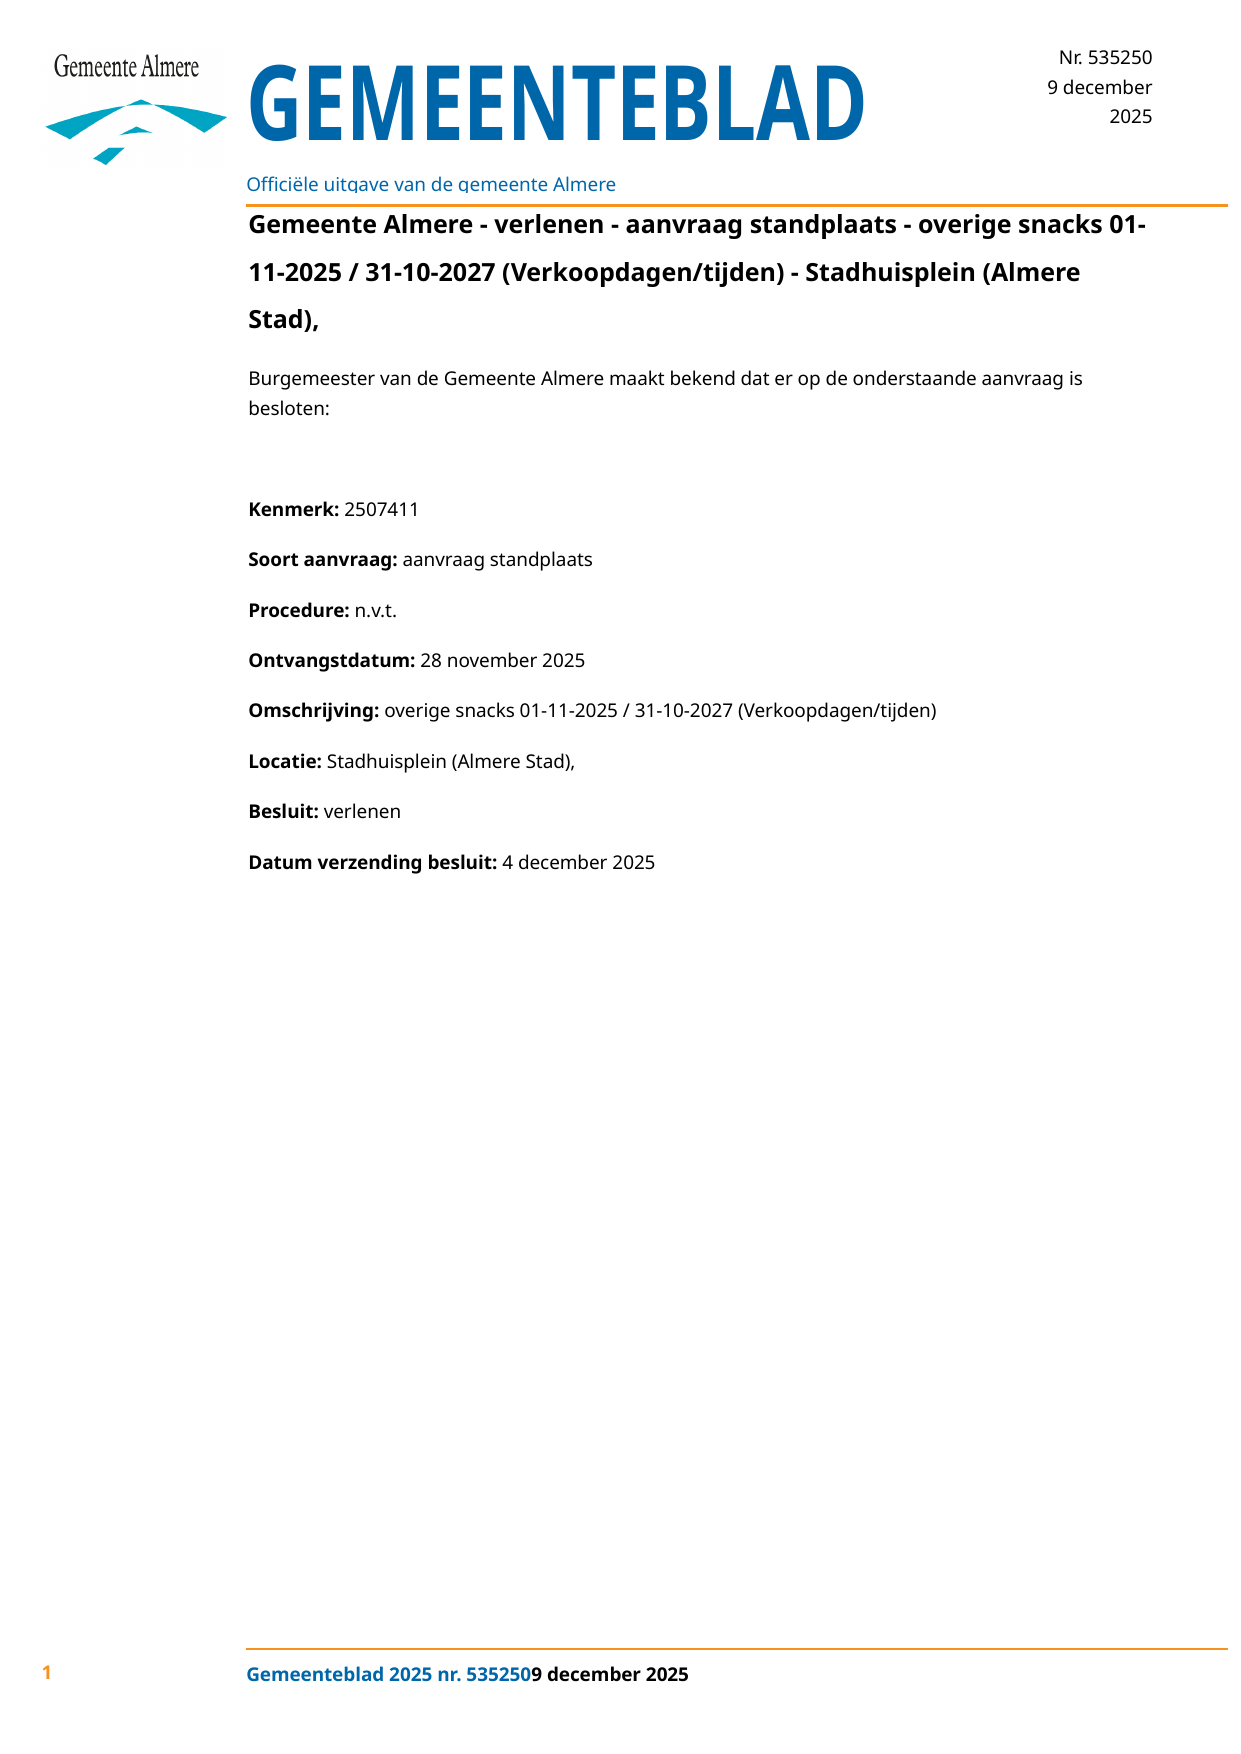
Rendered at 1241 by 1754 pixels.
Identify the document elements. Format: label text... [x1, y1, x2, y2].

text Soort aanvraag: aanvraag standplaats [248, 546, 1152, 572]
text Burgemeester van de Gemeente Almere maakt bekend dat er op de onderstaande aanvraag is besloten: [248, 366, 1152, 421]
text Gemeente Almere - verlenen - aanvraag standplaats - overige snacks 01-11-2025 / 31-10-2027 (Verkoopdagen/tijden) - Stadhuisplein (Almere Stad), [248, 207, 1152, 336]
text Procedure: n.v.t. [248, 597, 1152, 622]
text Omschrijving: overige snacks 01-11-2025 / 31-10-2027 (Verkoopdagen/tijden) [248, 698, 1152, 723]
text Datum verzending besluit: 4 december 2025 [248, 849, 1152, 874]
text Locatie: Stadhuisplein (Almere Stad), [248, 748, 1152, 774]
text Kenmerk: 2507411 [248, 496, 1152, 522]
picture [41, 47, 231, 172]
text Besluit: verlenen [248, 798, 1152, 824]
text Ontvangstdatum: 28 november 2025 [248, 647, 1152, 673]
